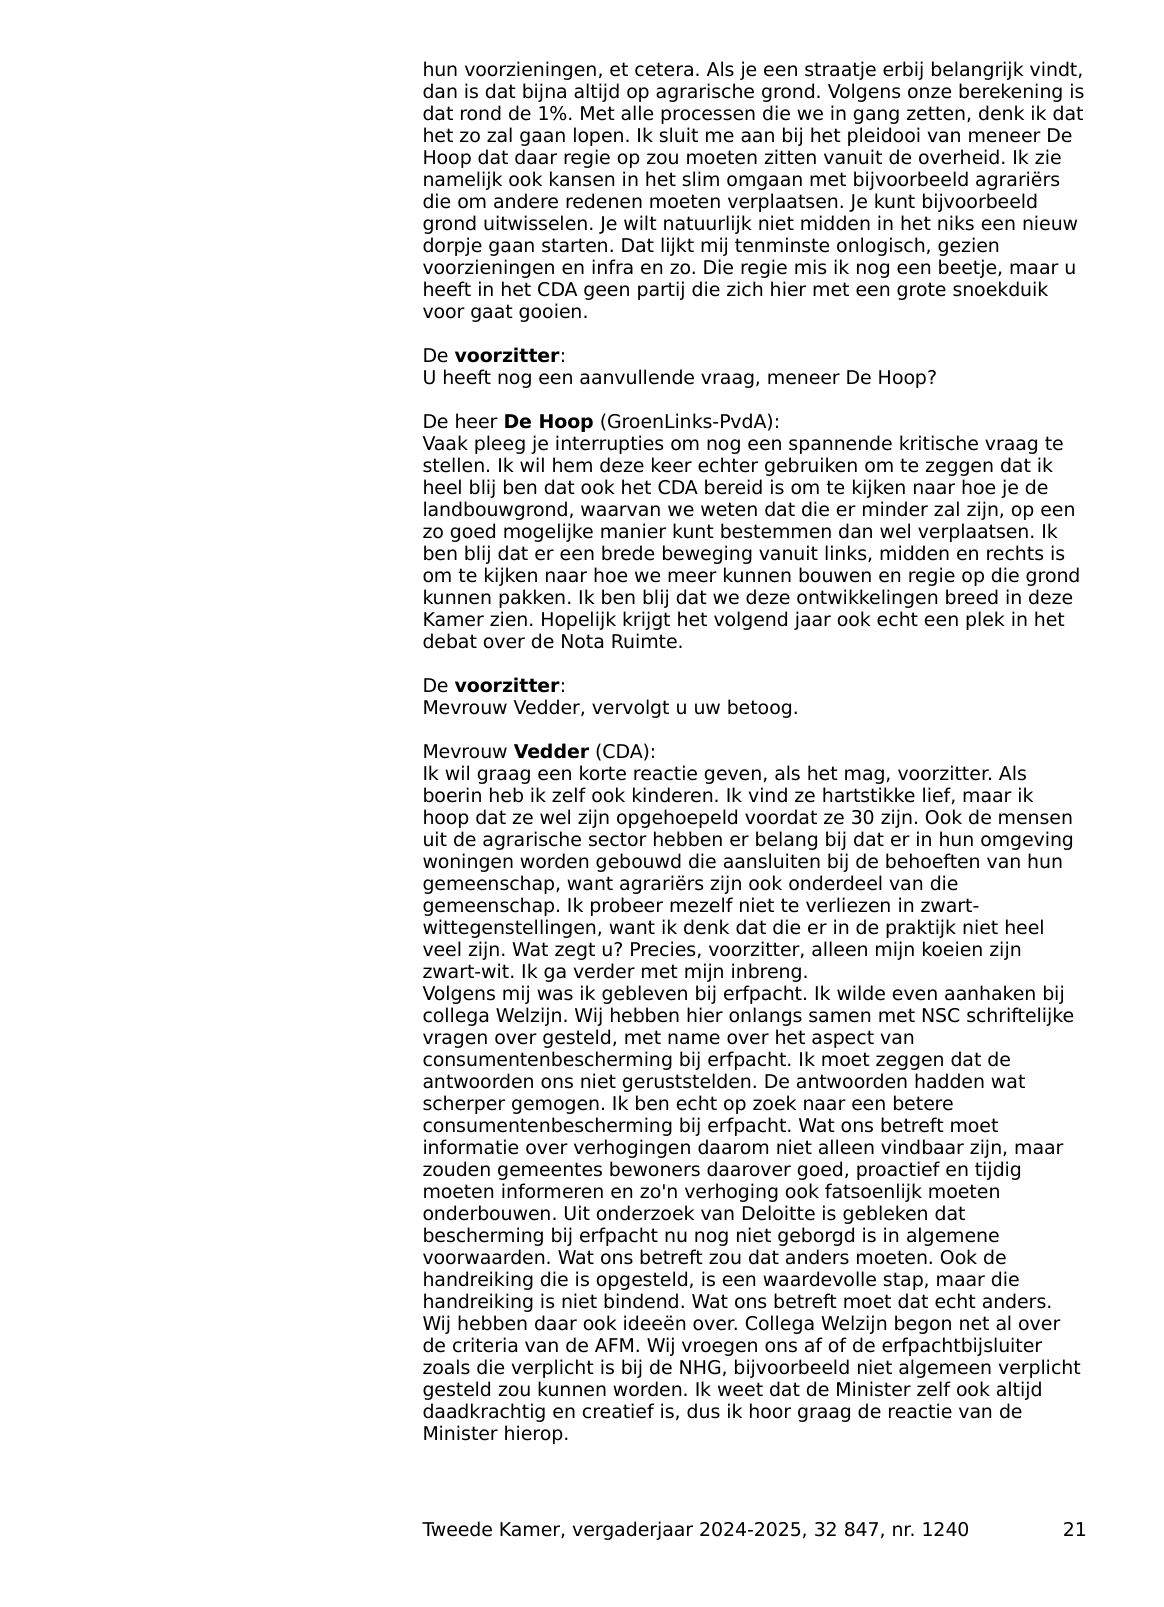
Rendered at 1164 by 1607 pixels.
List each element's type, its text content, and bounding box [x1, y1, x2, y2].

text U heeft nog een aanvullende vraag, meneer De Hoop? [422, 367, 1087, 389]
text hun voorzieningen, et cetera. Als je een straatje erbij belangrijk vindt, dan is dat bijna altijd op agrarische grond. Volgens onze berekening is dat rond de 1%. Met alle processen die we in gang zetten, denk ik dat het zo zal gaan lopen. Ik sluit me aan bij het pleidooi van meneer De Hoop dat daar regie op zou moeten zitten vanuit de overheid. Ik zie namelijk ook kansen in het slim omgaan met bijvoorbeeld agrariërs die om andere redenen moeten verplaatsen. Je kunt bijvoorbeeld grond uitwisselen. Je wilt natuurlijk niet midden in het niks een nieuw dorpje gaan starten. Dat lijkt mij tenminste onlogisch, gezien voorzieningen en infra en zo. Die regie mis ik nog een beetje, maar u heeft in het CDA geen partij die zich hier met een grote snoekduik voor gaat gooien. [422, 59, 1087, 323]
text Volgens mij was ik gebleven bij erfpacht. Ik wilde even aanhaken bij collega Welzijn. Wij hebben hier onlangs samen met NSC schriftelijke vragen over gesteld, met name over het aspect van consumentenbescherming bij erfpacht. Ik moet zeggen dat de antwoorden ons niet geruststelden. De antwoorden hadden wat scherper gemogen. Ik ben echt op zoek naar een betere consumentenbescherming bij erfpacht. Wat ons betreft moet informatie over verhogingen daarom niet alleen vindbaar zijn, maar zouden gemeentes bewoners daarover goed, proactief en tijdig moeten informeren en zo'n verhoging ook fatsoenlijk moeten onderbouwen. Uit onderzoek van Deloitte is gebleken dat bescherming bij erfpacht nu nog niet geborgd is in algemene voorwaarden. Wat ons betreft zou dat anders moeten. Ook de handreiking die is opgesteld, is een waardevolle stap, maar die handreiking is niet bindend. Wat ons betreft moet dat echt anders. Wij hebben daar ook ideeën over. Collega Welzijn begon net al over de criteria van de AFM. Wij vroegen ons af of de erfpachtbijsluiter zoals die verplicht is bij de NHG, bijvoorbeeld niet algemeen verplicht gesteld zou kunnen worden. Ik weet dat de Minister zelf ook altijd daadkrachtig en creatief is, dus ik hoor graag de reactie van de Minister hierop. [422, 983, 1087, 1444]
text Vaak pleeg je interrupties om nog een spannende kritische vraag te stellen. Ik wil hem deze keer echter gebruiken om te zeggen dat ik heel blij ben dat ook het CDA bereid is om te kijken naar hoe je de landbouwgrond, waarvan we weten dat die er minder zal zijn, op een zo goed mogelijke manier kunt bestemmen dan wel verplaatsen. Ik ben blij dat er een brede beweging vanuit links, midden en rechts is om te kijken naar hoe we meer kunnen bouwen en regie op die grond kunnen pakken. Ik ben blij dat we deze ontwikkelingen breed in deze Kamer zien. Hopelijk krijgt het volgend jaar ook echt een plek in het debat over de Nota Ruimte. [422, 433, 1087, 653]
text Mevrouw Vedder, vervolgt u uw betoog. [422, 697, 1087, 719]
text Ik wil graag een korte reactie geven, als het mag, voorzitter. Als boerin heb ik zelf ook kinderen. Ik vind ze hartstikke lief, maar ik hoop dat ze wel zijn opgehoepeld voordat ze 30 zijn. Ook de mensen uit de agrarische sector hebben er belang bij dat er in hun omgeving woningen worden gebouwd die aansluiten bij de behoeften van hun gemeenschap, want agrariërs zijn ook onderdeel van die gemeenschap. Ik probeer mezelf niet te verliezen in zwart-wittegenstellingen, want ik denk dat die er in de praktijk niet heel veel zijn. Wat zegt u? Precies, voorzitter, alleen mijn koeien zijn zwart-wit. Ik ga verder met mijn inbreng. [422, 763, 1087, 983]
text Mevrouw Vedder (CDA): [422, 741, 1087, 763]
text De voorzitter: [422, 345, 1087, 367]
text De voorzitter: [422, 675, 1087, 697]
text De heer De Hoop (GroenLinks-PvdA): [422, 411, 1087, 433]
